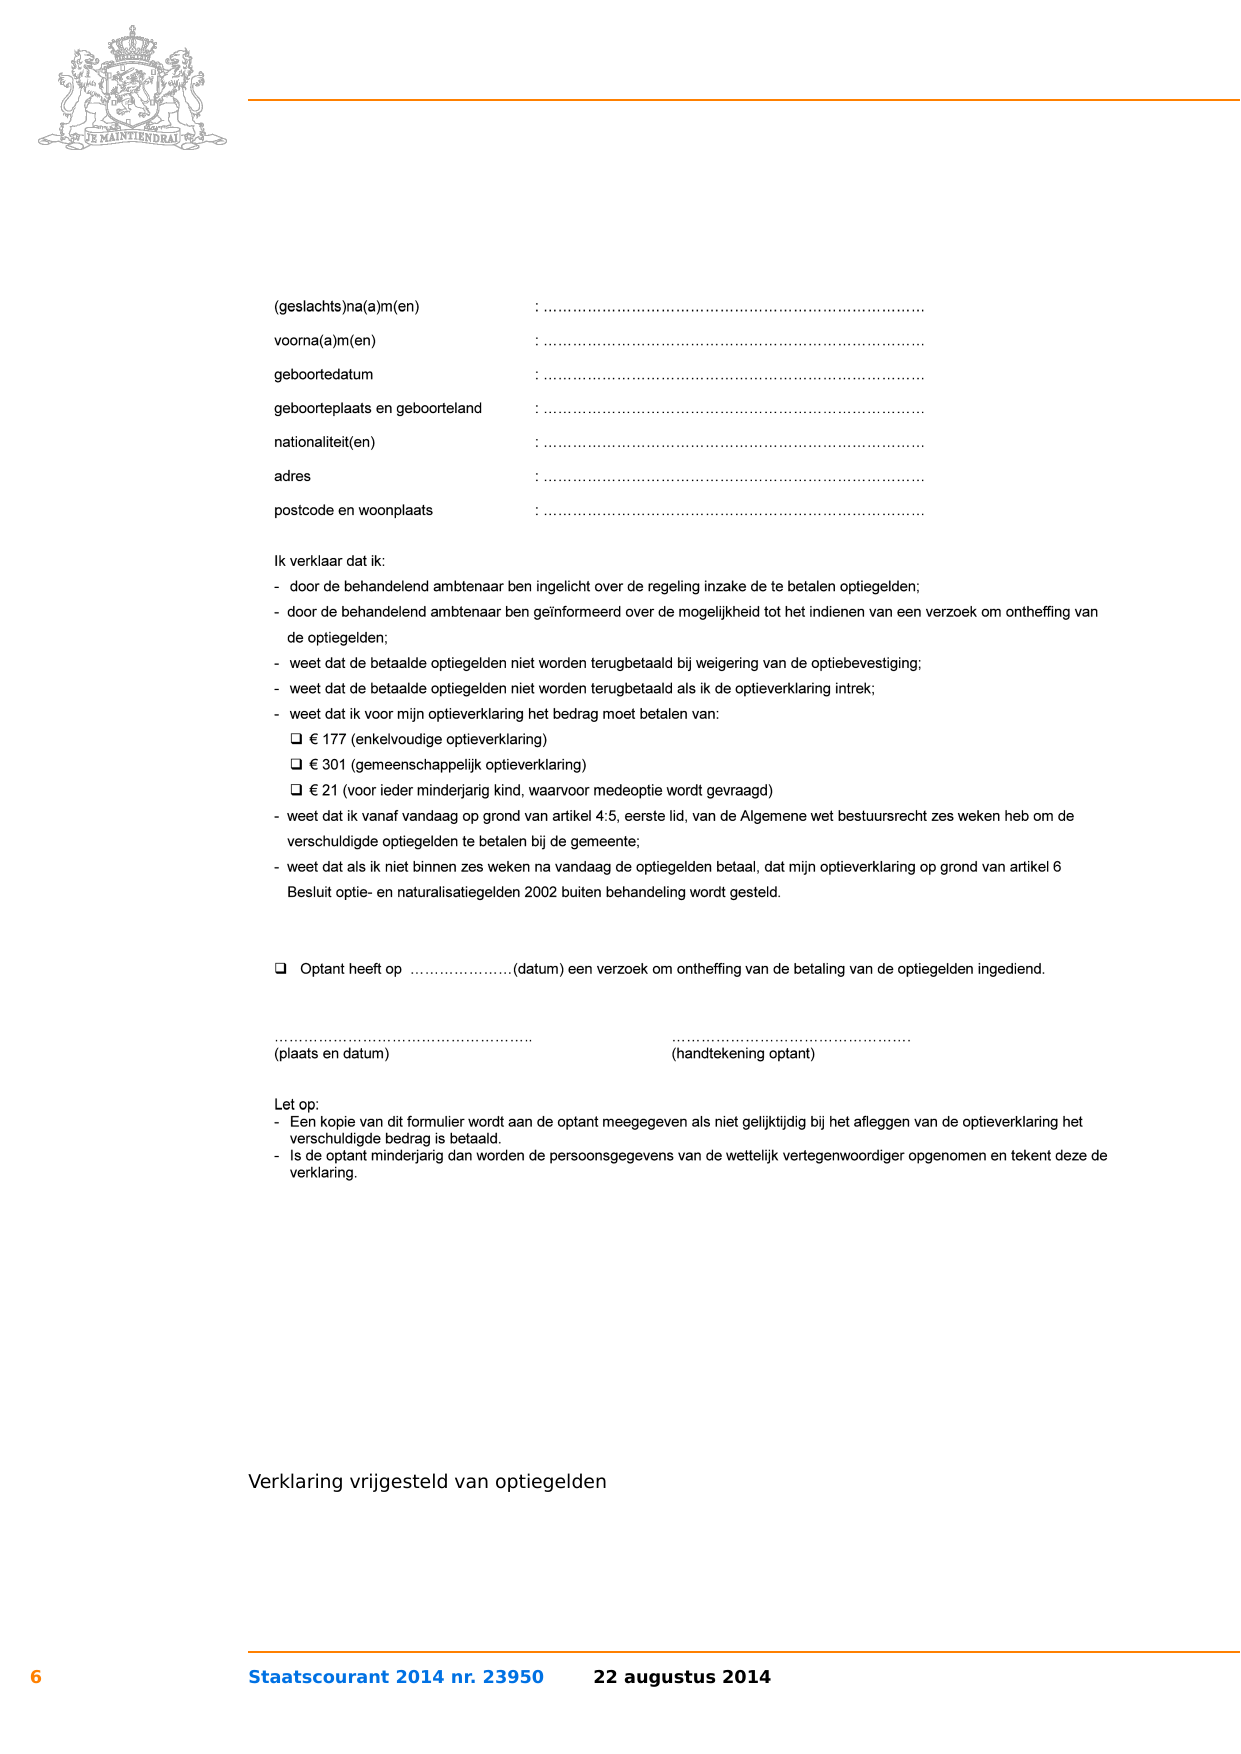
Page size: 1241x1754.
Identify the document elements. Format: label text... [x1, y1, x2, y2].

picture [248, 151, 1134, 1428]
picture [38, 25, 227, 150]
text Verklaring vrijgesteld van optiegelden [248, 1471, 1163, 1493]
